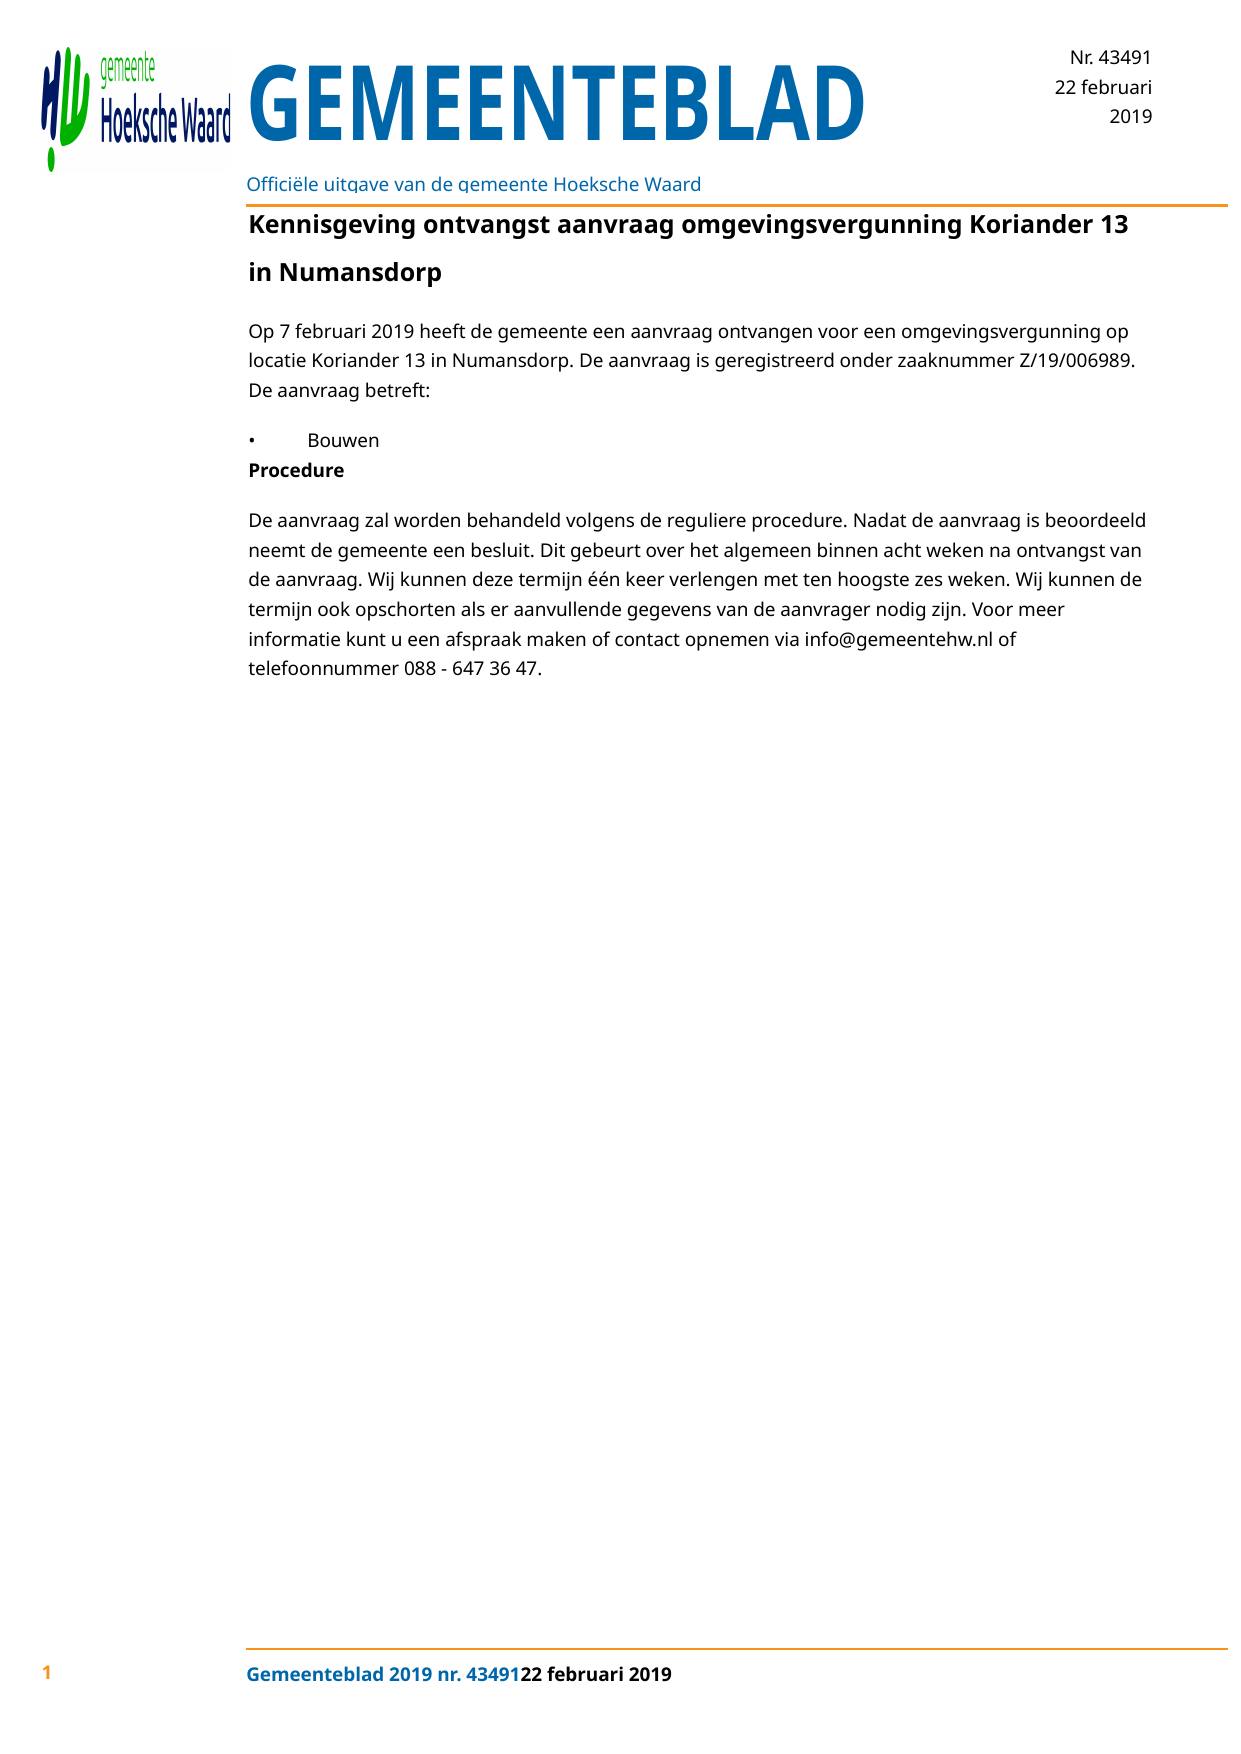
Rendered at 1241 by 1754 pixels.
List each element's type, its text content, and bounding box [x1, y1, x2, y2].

text Kennisgeving ontvangst aanvraag omgevingsvergunning Koriander 13 in Numansdorp [248, 207, 1152, 288]
list Bouwen [248, 427, 1152, 453]
text Op 7 februari 2019 heeft de gemeente een aanvraag ontvangen voor een omgevingsvergunning op locatie Koriander 13 in Numansdorp. De aanvraag is geregistreerd onder zaaknummer Z/19/006989. De aanvraag betreft: [248, 318, 1152, 403]
text De aanvraag zal worden behandeld volgens de reguliere procedure. Nadat de aanvraag is beoordeeld neemt de gemeente een besluit. Dit gebeurt over het algemeen binnen acht weken na ontvangst van de aanvraag. Wij kunnen deze termijn één keer verlengen met ten hoogste zes weken. Wij kunnen de termijn ook opschorten als er aanvullende gegevens van de aanvrager nodig zijn. Voor meer informatie kunt u een afspraak maken of contact opnemen via info@gemeentehw.nl of telefoonnummer 088 - 647 36 47. [248, 507, 1152, 681]
text Procedure [248, 457, 1152, 483]
picture [41, 47, 231, 172]
